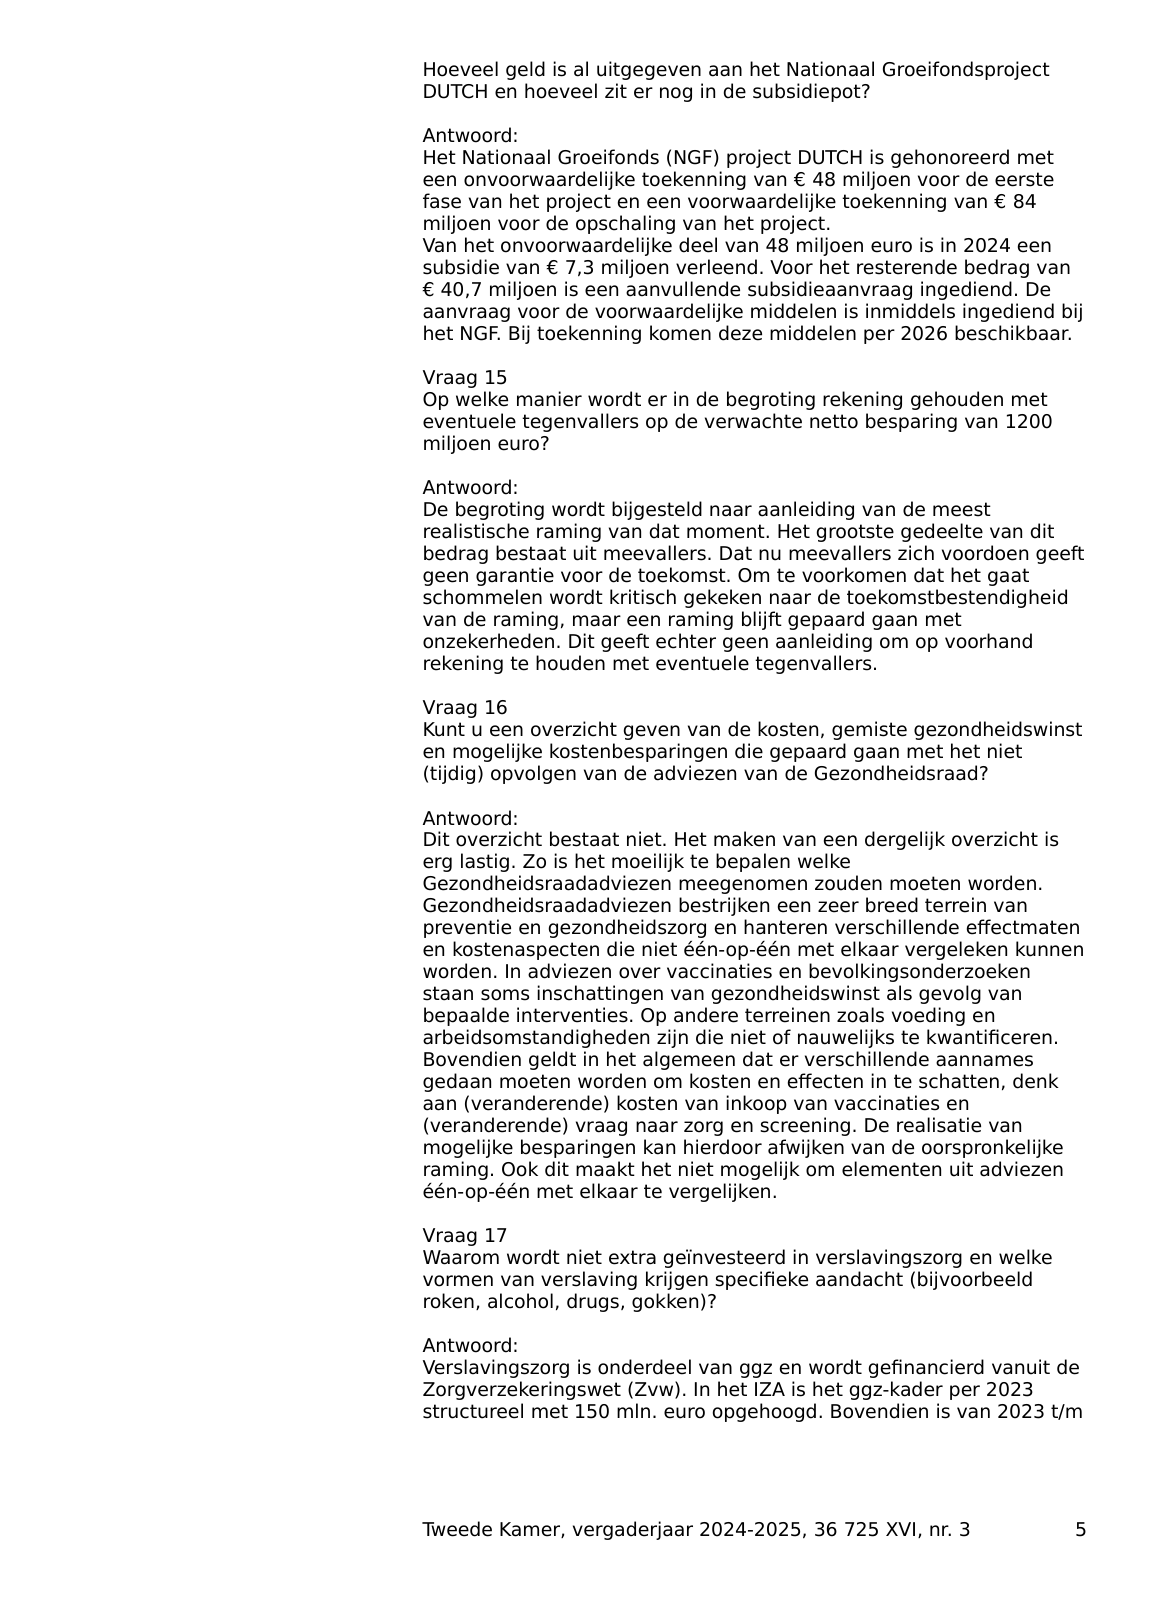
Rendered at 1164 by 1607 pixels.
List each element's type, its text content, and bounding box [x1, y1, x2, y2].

text Op welke manier wordt er in de begroting rekening gehouden met eventuele tegenvallers op de verwachte netto besparing van 1200 miljoen euro? [422, 389, 1087, 455]
text Hoeveel geld is al uitgegeven aan het Nationaal Groeifondsproject DUTCH en hoeveel zit er nog in de subsidiepot? [422, 59, 1087, 103]
text Het Nationaal Groeifonds (NGF) project DUTCH is gehonoreerd met een onvoorwaardelijke toekenning van € 48 miljoen voor de eerste fase van het project en een voorwaardelijke toekenning van € 84 miljoen voor de opschaling van het project. [422, 147, 1087, 235]
text Van het onvoorwaardelijke deel van 48 miljoen euro is in 2024 een subsidie van € 7,3 miljoen verleend. Voor het resterende bedrag van € 40,7 miljoen is een aanvullende subsidieaanvraag ingediend. De aanvraag voor de voorwaardelijke middelen is inmiddels ingediend bij het NGF. Bij toekenning komen deze middelen per 2026 beschikbaar. [422, 235, 1087, 345]
text Antwoord: [422, 477, 1087, 499]
text Antwoord: [422, 807, 1087, 829]
text Kunt u een overzicht geven van de kosten, gemiste gezondheidswinst en mogelijke kostenbesparingen die gepaard gaan met het niet (tijdig) opvolgen van de adviezen van de Gezondheidsraad? [422, 719, 1087, 785]
text Antwoord: [422, 1335, 1087, 1357]
text Waarom wordt niet extra geïnvesteerd in verslavingszorg en welke vormen van verslaving krijgen specifieke aandacht (bijvoorbeeld roken, alcohol, drugs, gokken)? [422, 1247, 1087, 1313]
text Vraag 16 [422, 697, 1087, 719]
text Vraag 17 [422, 1225, 1087, 1247]
text Dit overzicht bestaat niet. Het maken van een dergelijk overzicht is erg lastig. Zo is het moeilijk te bepalen welke Gezondheidsraadadviezen meegenomen zouden moeten worden. Gezondheidsraadadviezen bestrijken een zeer breed terrein van preventie en gezondheidszorg en hanteren verschillende effectmaten en kostenaspecten die niet één-op-één met elkaar vergeleken kunnen worden. In adviezen over vaccinaties en bevolkingsonderzoeken staan soms inschattingen van gezondheidswinst als gevolg van bepaalde interventies. Op andere terreinen zoals voeding en arbeidsomstandigheden zijn die niet of nauwelijks te kwantificeren. Bovendien geldt in het algemeen dat er verschillende aannames gedaan moeten worden om kosten en effecten in te schatten, denk aan (veranderende) kosten van inkoop van vaccinaties en (veranderende) vraag naar zorg en screening. De realisatie van mogelijke besparingen kan hierdoor afwijken van de oorspronkelijke raming. Ook dit maakt het niet mogelijk om elementen uit adviezen één-op-één met elkaar te vergelijken. [422, 829, 1087, 1203]
text Vraag 15 [422, 367, 1087, 389]
text Antwoord: [422, 125, 1087, 147]
text Verslavingszorg is onderdeel van ggz en wordt gefinancierd vanuit de Zorgverzekeringswet (Zvw). In het IZA is het ggz-kader per 2023 structureel met 150 mln. euro opgehoogd. Bovendien is van 2023 t/m [422, 1357, 1087, 1423]
text De begroting wordt bijgesteld naar aanleiding van de meest realistische raming van dat moment. Het grootste gedeelte van dit bedrag bestaat uit meevallers. Dat nu meevallers zich voordoen geeft geen garantie voor de toekomst. Om te voorkomen dat het gaat schommelen wordt kritisch gekeken naar de toekomstbestendigheid van de raming, maar een raming blijft gepaard gaan met onzekerheden. Dit geeft echter geen aanleiding om op voorhand rekening te houden met eventuele tegenvallers. [422, 499, 1087, 675]
